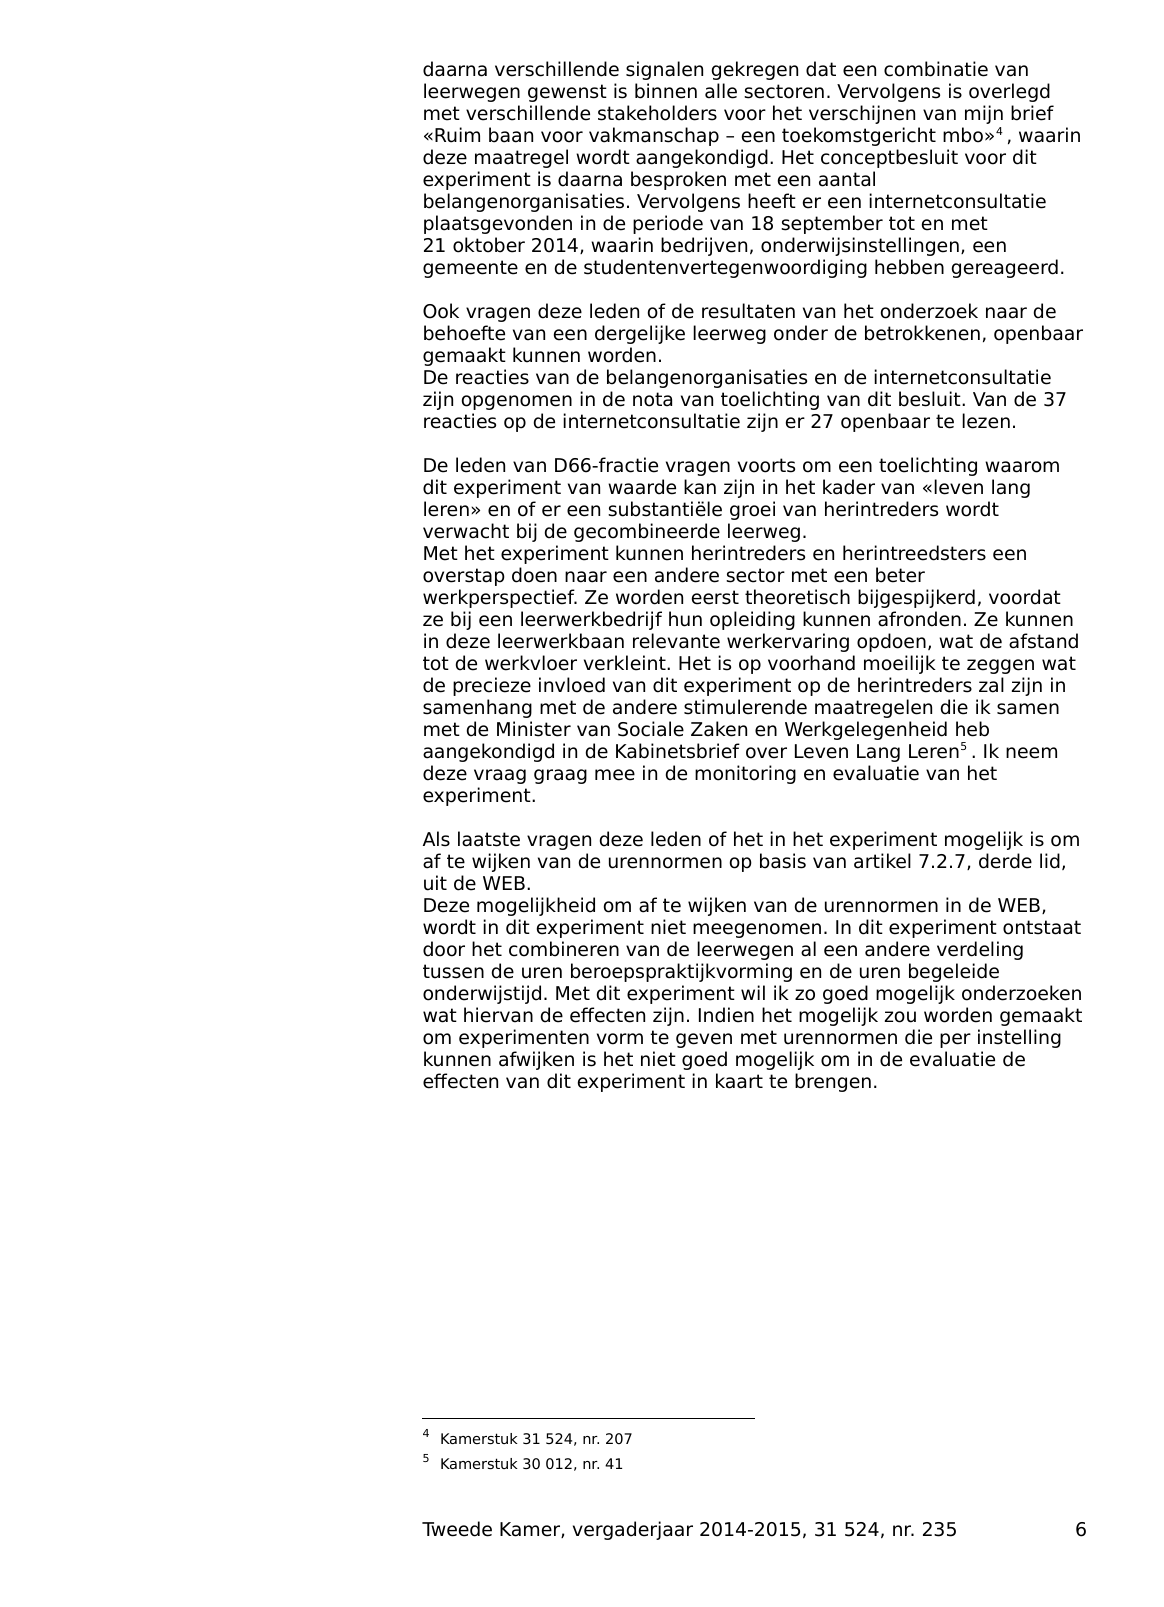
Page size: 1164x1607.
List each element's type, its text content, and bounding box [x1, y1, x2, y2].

text Als laatste vragen deze leden of het in het experiment mogelijk is om af te wijken van de urennormen op basis van artikel 7.2.7, derde lid, uit de WEB. [422, 829, 1087, 895]
text Met het experiment kunnen herintreders en herintreedsters een overstap doen naar een andere sector met een beter werkperspectief. Ze worden eerst theoretisch bijgespijkerd, voordat ze bij een leerwerkbedrijf hun opleiding kunnen afronden. Ze kunnen in deze leerwerkbaan relevante werkervaring opdoen, wat de afstand tot de werkvloer verkleint. Het is op voorhand moeilijk te zeggen wat de precieze invloed van dit experiment op de herintreders zal zijn in samenhang met de andere stimulerende maatregelen die ik samen met de Minister van Sociale Zaken en Werkgelegenheid heb aangekondigd in de Kabinetsbrief over Leven Lang Leren. Ik neem deze vraag graag mee in de monitoring en evaluatie van het experiment. [422, 543, 1087, 807]
text daarna verschillende signalen gekregen dat een combinatie van leerwegen gewenst is binnen alle sectoren. Vervolgens is overlegd met verschillende stakeholders voor het verschijnen van mijn brief «Ruim baan voor vakmanschap – een toekomstgericht mbo», waarin deze maatregel wordt aangekondigd. Het conceptbesluit voor dit experiment is daarna besproken met een aantal belangenorganisaties. Vervolgens heeft er een internetconsultatie plaatsgevonden in de periode van 18 september tot en met 21 oktober 2014, waarin bedrijven, onderwijsinstellingen, een gemeente en de studentenvertegenwoordiging hebben gereageerd. [422, 59, 1087, 279]
text De leden van D66-fractie vragen voorts om een toelichting waarom dit experiment van waarde kan zijn in het kader van «leven lang leren» en of er een substantiële groei van herintreders wordt verwacht bij de gecombineerde leerweg. [422, 455, 1087, 543]
text Ook vragen deze leden of de resultaten van het onderzoek naar de behoefte van een dergelijke leerweg onder de betrokkenen, openbaar gemaakt kunnen worden. [422, 301, 1087, 367]
text Deze mogelijkheid om af te wijken van de urennormen in de WEB, wordt in dit experiment niet meegenomen. In dit experiment ontstaat door het combineren van de leerwegen al een andere verdeling tussen de uren beroepspraktijkvorming en de uren begeleide onderwijstijd. Met dit experiment wil ik zo goed mogelijk onderzoeken wat hiervan de effecten zijn. Indien het mogelijk zou worden gemaakt om experimenten vorm te geven met urennormen die per instelling kunnen afwijken is het niet goed mogelijk om in de evaluatie de effecten van dit experiment in kaart te brengen. [422, 895, 1087, 1093]
text Kamerstuk 31 524, nr. 207 [422, 1427, 1087, 1449]
text De reacties van de belangenorganisaties en de internetconsultatie zijn opgenomen in de nota van toelichting van dit besluit. Van de 37 reacties op de internetconsultatie zijn er 27 openbaar te lezen. [422, 367, 1087, 433]
text Kamerstuk 30 012, nr. 41 [422, 1452, 1087, 1474]
